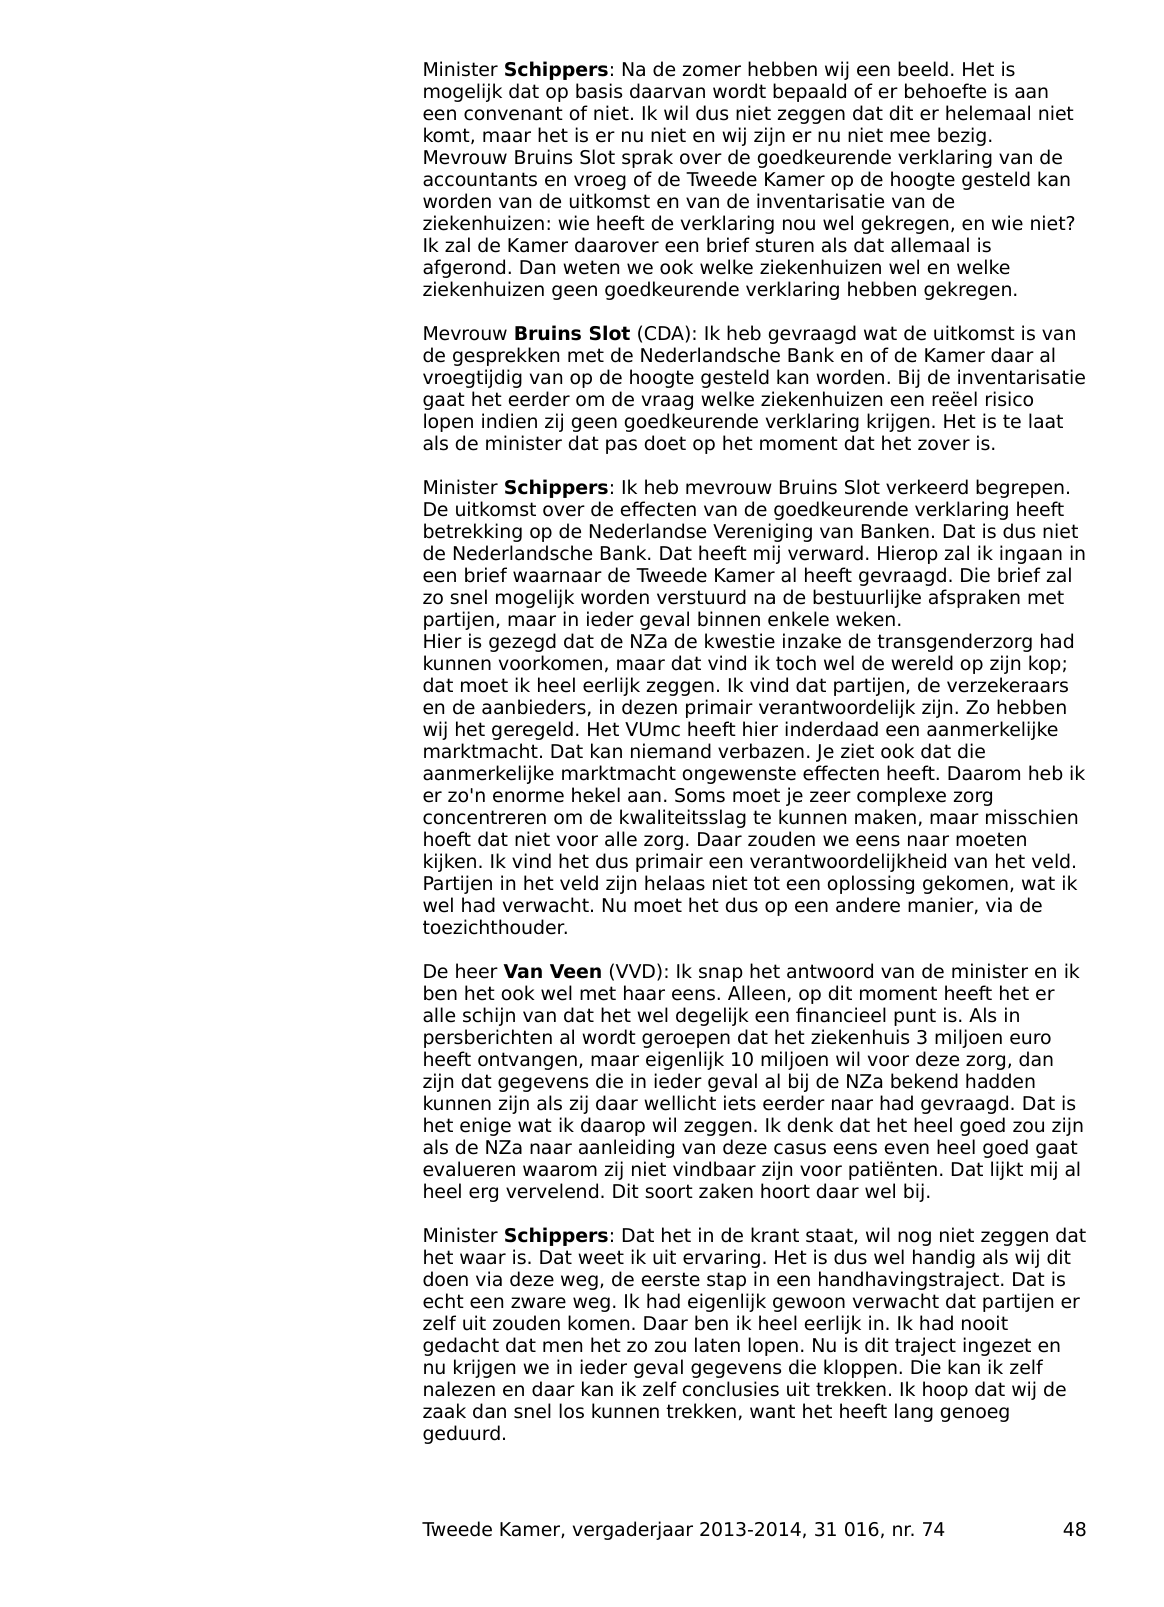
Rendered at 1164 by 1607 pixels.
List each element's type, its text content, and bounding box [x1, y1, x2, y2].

text Minister Schippers: Dat het in de krant staat, wil nog niet zeggen dat het waar is. Dat weet ik uit ervaring. Het is dus wel handig als wij dit doen via deze weg, de eerste stap in een handhavingstraject. Dat is echt een zware weg. Ik had eigenlijk gewoon verwacht dat partijen er zelf uit zouden komen. Daar ben ik heel eerlijk in. Ik had nooit gedacht dat men het zo zou laten lopen. Nu is dit traject ingezet en nu krijgen we in ieder geval gegevens die kloppen. Die kan ik zelf nalezen en daar kan ik zelf conclusies uit trekken. Ik hoop dat wij de zaak dan snel los kunnen trekken, want het heeft lang genoeg geduurd. [422, 1225, 1087, 1444]
text Mevrouw Bruins Slot (CDA): Ik heb gevraagd wat de uitkomst is van de gesprekken met de Nederlandsche Bank en of de Kamer daar al vroegtijdig van op de hoogte gesteld kan worden. Bij de inventarisatie gaat het eerder om de vraag welke ziekenhuizen een reëel risico lopen indien zij geen goedkeurende verklaring krijgen. Het is te laat als de minister dat pas doet op het moment dat het zover is. [422, 323, 1087, 455]
text Mevrouw Bruins Slot sprak over de goedkeurende verklaring van de accountants en vroeg of de Tweede Kamer op de hoogte gesteld kan worden van de uitkomst en van de inventarisatie van de ziekenhuizen: wie heeft de verklaring nou wel gekregen, en wie niet? Ik zal de Kamer daarover een brief sturen als dat allemaal is afgerond. Dan weten we ook welke ziekenhuizen wel en welke ziekenhuizen geen goedkeurende verklaring hebben gekregen. [422, 147, 1087, 301]
text De heer Van Veen (VVD): Ik snap het antwoord van de minister en ik ben het ook wel met haar eens. Alleen, op dit moment heeft het er alle schijn van dat het wel degelijk een financieel punt is. Als in persberichten al wordt geroepen dat het ziekenhuis 3 miljoen euro heeft ontvangen, maar eigenlijk 10 miljoen wil voor deze zorg, dan zijn dat gegevens die in ieder geval al bij de NZa bekend hadden kunnen zijn als zij daar wellicht iets eerder naar had gevraagd. Dat is het enige wat ik daarop wil zeggen. Ik denk dat het heel goed zou zijn als de NZa naar aanleiding van deze casus eens even heel goed gaat evalueren waarom zij niet vindbaar zijn voor patiënten. Dat lijkt mij al heel erg vervelend. Dit soort zaken hoort daar wel bij. [422, 961, 1087, 1203]
text Hier is gezegd dat de NZa de kwestie inzake de transgenderzorg had kunnen voorkomen, maar dat vind ik toch wel de wereld op zijn kop; dat moet ik heel eerlijk zeggen. Ik vind dat partijen, de verzekeraars en de aanbieders, in dezen primair verantwoordelijk zijn. Zo hebben wij het geregeld. Het VUmc heeft hier inderdaad een aanmerkelijke marktmacht. Dat kan niemand verbazen. Je ziet ook dat die aanmerkelijke marktmacht ongewenste effecten heeft. Daarom heb ik er zo'n enorme hekel aan. Soms moet je zeer complexe zorg concentreren om de kwaliteitsslag te kunnen maken, maar misschien hoeft dat niet voor alle zorg. Daar zouden we eens naar moeten kijken. Ik vind het dus primair een verantwoordelijkheid van het veld. Partijen in het veld zijn helaas niet tot een oplossing gekomen, wat ik wel had verwacht. Nu moet het dus op een andere manier, via de toezichthouder. [422, 631, 1087, 939]
text Minister Schippers: Na de zomer hebben wij een beeld. Het is mogelijk dat op basis daarvan wordt bepaald of er behoefte is aan een convenant of niet. Ik wil dus niet zeggen dat dit er helemaal niet komt, maar het is er nu niet en wij zijn er nu niet mee bezig. [422, 59, 1087, 147]
text Minister Schippers: Ik heb mevrouw Bruins Slot verkeerd begrepen. De uitkomst over de effecten van de goedkeurende verklaring heeft betrekking op de Nederlandse Vereniging van Banken. Dat is dus niet de Nederlandsche Bank. Dat heeft mij verward. Hierop zal ik ingaan in een brief waarnaar de Tweede Kamer al heeft gevraagd. Die brief zal zo snel mogelijk worden verstuurd na de bestuurlijke afspraken met partijen, maar in ieder geval binnen enkele weken. [422, 477, 1087, 631]
